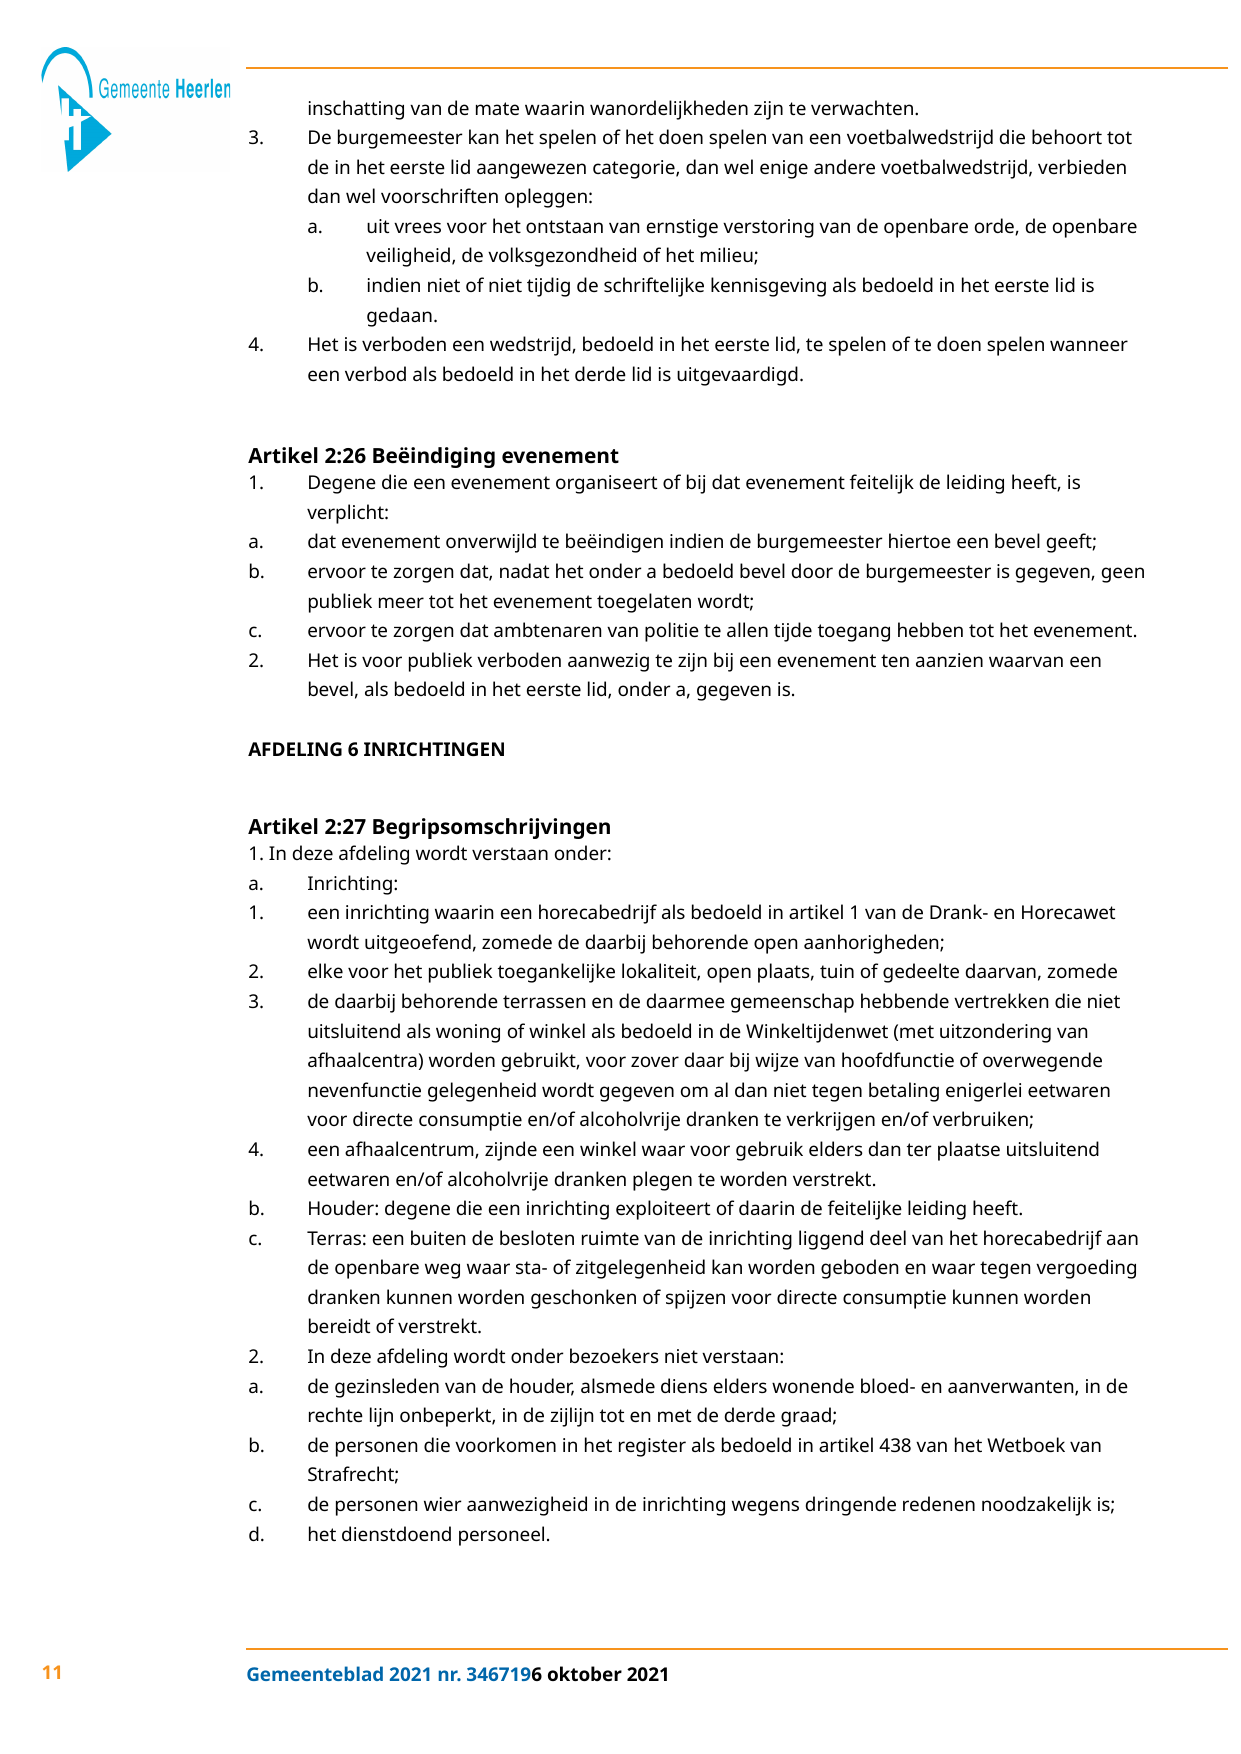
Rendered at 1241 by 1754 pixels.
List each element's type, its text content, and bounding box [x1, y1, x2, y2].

list dat evenement onverwijld te beëindigen indien de burgemeester hiertoe een bevel geeft; [248, 529, 1152, 554]
list Houder: degene die een inrichting exploiteert of daarin de feitelijke leiding heeft. [248, 1195, 1152, 1221]
text 1. In deze afdeling wordt verstaan onder: [248, 840, 1152, 866]
list de personen wier aanwezigheid in de inrichting wegens dringende redenen noodzakelijk is; [248, 1491, 1152, 1517]
list ervoor te zorgen dat, nadat het onder a bedoeld bevel door de burgemeester is gegeven, geen publiek meer tot het evenement toegelaten wordt; [248, 558, 1152, 613]
text AFDELING 6 INRICHTINGEN [248, 736, 1152, 761]
list de personen die voorkomen in het register als bedoeld in artikel 438 van het Wetboek van Strafrecht; [248, 1432, 1152, 1487]
picture [41, 47, 59, 70]
list Degene die een evenement organiseert of bij dat evenement feitelijk de leiding heeft, is verplicht: [248, 469, 1152, 525]
list Terras: een buiten de besloten ruimte van de inrichting liggend deel van het horecabedrijf aan de openbare weg waar sta- of zitgelegenheid kan worden geboden en waar tegen vergoeding dranken kunnen worden geschonken of spijzen voor directe consumptie kunnen worden bereidt of verstrekt. [248, 1225, 1152, 1339]
list In deze afdeling wordt onder bezoekers niet verstaan: [248, 1343, 1152, 1369]
list de daarbij behorende terrassen en de daarmee gemeenschap hebbende vertrekken die niet uitsluitend als woning of winkel als bedoeld in de Winkeltijdenwet (met uitzondering van afhaalcentra) worden gebruikt, voor zover daar bij wijze van hoofdfunctie of overwegende nevenfunctie gelegenheid wordt gegeven om al dan niet tegen betaling enigerlei eetwaren voor directe consumptie en/of alcoholvrije dranken te verkrijgen en/of verbruiken; [248, 988, 1152, 1132]
list een inrichting waarin een horecabedrijf als bedoeld in artikel 1 van de Drank- en Horecawet wordt uitgeoefend, zomede de daarbij behorende open aanhorigheden; [248, 899, 1152, 955]
list de gezinsleden van de houder, alsmede diens elders wonende bloed- en aanverwanten, in de rechte lijn onbeperkt, in de zijlijn tot en met de derde graad; [248, 1373, 1152, 1428]
list De burgemeester kan het spelen of het doen spelen van een voetbalwedstrijd die behoort tot de in het eerste lid aangewezen categorie, dan wel enige andere voetbalwedstrijd, verbieden dan wel voorschriften opleggen: [248, 124, 1152, 209]
list Het is verboden een wedstrijd, bedoeld in het eerste lid, te spelen of te doen spelen wanneer een verbod als bedoeld in het derde lid is uitgevaardigd. [248, 331, 1152, 387]
list ervoor te zorgen dat ambtenaren van politie te allen tijde toegang hebben tot het evenement. [248, 617, 1152, 643]
list een afhaalcentrum, zijnde een winkel waar voor gebruik elders dan ter plaatse uitsluitend eetwaren en/of alcoholvrije dranken plegen te worden verstrekt. [248, 1136, 1152, 1191]
list uit vrees voor het ontstaan van ernstige verstoring van de openbare orde, de openbare veiligheid, de volksgezondheid of het milieu; [307, 213, 1152, 268]
text Artikel 2:26 Beëindiging evenement [248, 441, 1152, 469]
list inschatting van de mate waarin wanordelijkheden zijn te verwachten. [248, 95, 1152, 121]
list indien niet of niet tijdig de schriftelijke kennisgeving als bedoeld in het eerste lid is gedaan. [307, 272, 1152, 328]
text Artikel 2:27 Begripsomschrijvingen [248, 812, 1152, 840]
list het dienstdoend personeel. [248, 1521, 1152, 1546]
list Inrichting: [248, 870, 1152, 896]
picture [41, 47, 231, 172]
list elke voor het publiek toegankelijke lokaliteit, open plaats, tuin of gedeelte daarvan, zomede [248, 959, 1152, 984]
list Het is voor publiek verboden aanwezig te zijn bij een evenement ten aanzien waarvan een bevel, als bedoeld in het eerste lid, onder a, gegeven is. [248, 647, 1152, 702]
